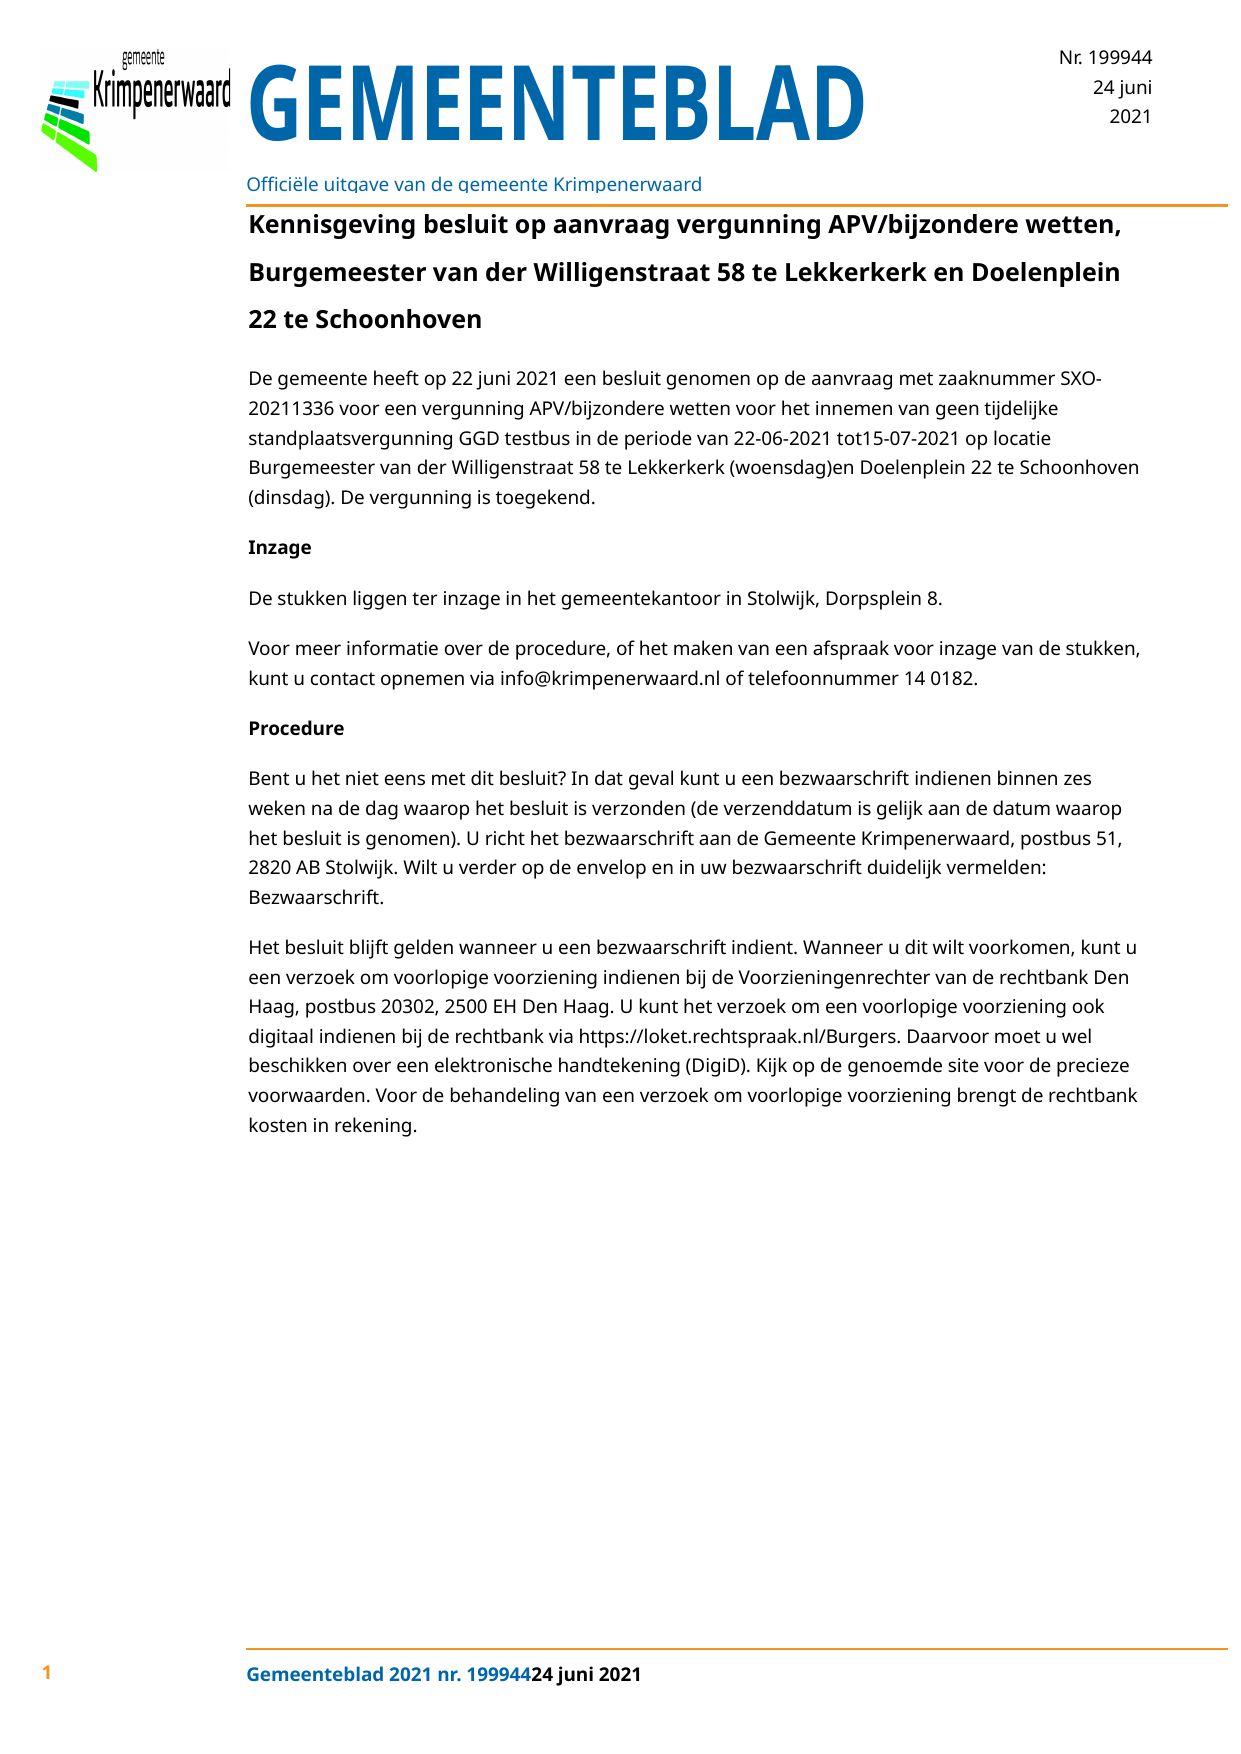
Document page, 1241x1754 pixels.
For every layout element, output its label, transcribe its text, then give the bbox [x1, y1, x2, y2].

text Voor meer informatie over de procedure, of het maken van een afspraak voor inzage van de stukken, kunt u contact opnemen via info@krimpenerwaard.nl of telefoonnummer 14 0182. [248, 635, 1152, 690]
text Bent u het niet eens met dit besluit? In dat geval kunt u een bezwaarschrift indienen binnen zes weken na de dag waarop het besluit is verzonden (de verzenddatum is gelijk aan de datum waarop het besluit is genomen). U richt het bezwaarschrift aan de Gemeente Krimpenerwaard, postbus 51, 2820 AB Stolwijk. Wilt u verder op de envelop en in uw bezwaarschrift duidelijk vermelden: Bezwaarschrift. [248, 766, 1152, 909]
text De stukken liggen ter inzage in het gemeentekantoor in Stolwijk, Dorpsplein 8. [248, 585, 1152, 610]
picture [41, 47, 231, 172]
text De gemeente heeft op 22 juni 2021 een besluit genomen op de aanvraag met zaaknummer SXO-20211336 voor een vergunning APV/bijzondere wetten voor het innemen van geen tijdelijke standplaatsvergunning GGD testbus in de periode van 22-06-2021 tot15-07-2021 op locatie Burgemeester van der Willigenstraat 58 te Lekkerkerk (woensdag)en Doelenplein 22 te Schoonhoven (dinsdag). De vergunning is toegekend. [248, 366, 1152, 509]
text Procedure [248, 715, 1152, 741]
text Inzage [248, 534, 1152, 560]
text Kennisgeving besluit op aanvraag vergunning APV/bijzondere wetten, Burgemeester van der Willigenstraat 58 te Lekkerkerk en Doelenplein 22 te Schoonhoven [248, 207, 1152, 336]
text Het besluit blijft gelden wanneer u een bezwaarschrift indient. Wanneer u dit wilt voorkomen, kunt u een verzoek om voorlopige voorziening indienen bij de Voorzieningenrechter van de rechtbank Den Haag, postbus 20302, 2500 EH Den Haag. U kunt het verzoek om een voorlopige voorziening ook digitaal indienen bij de rechtbank via https://loket.rechtspraak.nl/Burgers. Daarvoor moet u wel beschikken over een elektronische handtekening (DigiD). Kijk op de genoemde site voor de precieze voorwaarden. Voor de behandeling van een verzoek om voorlopige voorziening brengt de rechtbank kosten in rekening. [248, 934, 1152, 1137]
